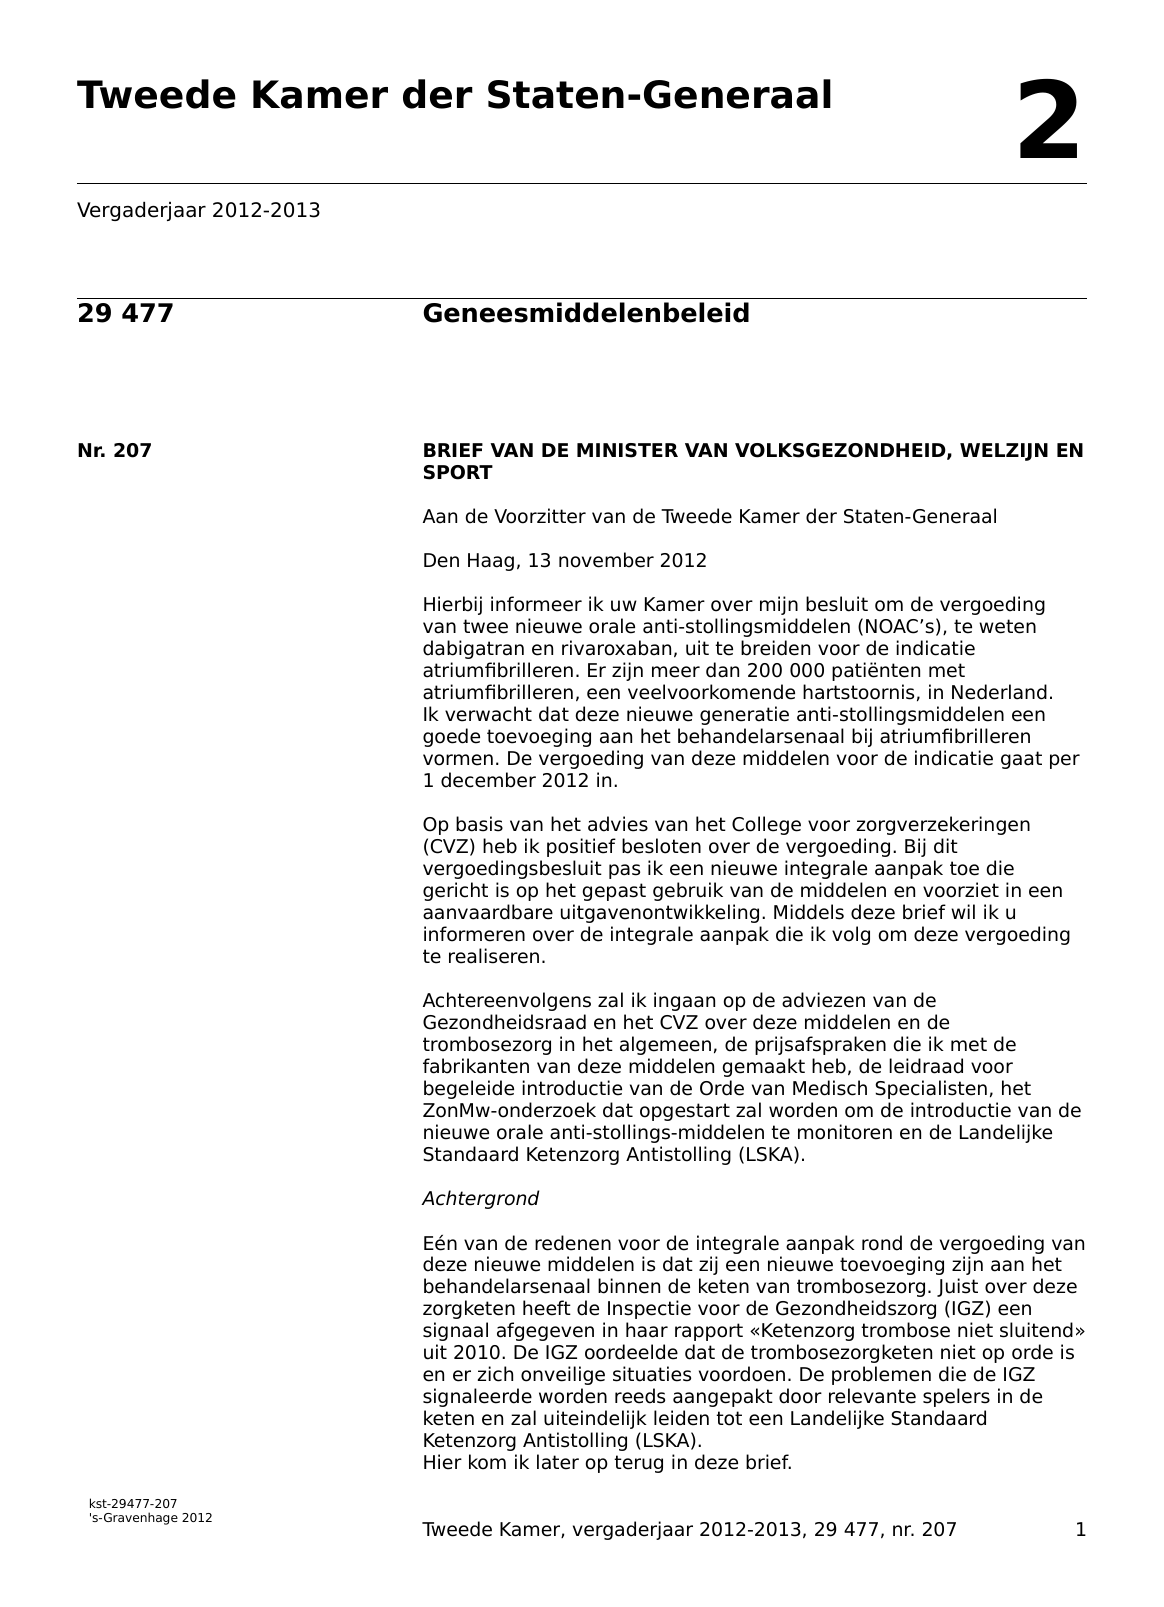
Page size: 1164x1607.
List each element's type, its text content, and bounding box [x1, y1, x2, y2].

subtitle 29 477 Geneesmiddelenbeleid [77, 299, 1087, 329]
text Ik verwacht dat deze nieuwe generatie anti-stollingsmiddelen een goede toevoeging aan het behandelarsenaal bij atriumfibrilleren vormen. De vergoeding van deze middelen voor de indicatie gaat per 1 december 2012 in. [422, 704, 1087, 792]
subtitle Achtergrond [422, 1188, 1087, 1210]
text Op basis van het advies van het College voor zorgverzekeringen (CVZ) heb ik positief besloten over de vergoeding. Bij dit vergoedingsbesluit pas ik een nieuwe integrale aanpak toe die gericht is op het gepast gebruik van de middelen en voorziet in een aanvaardbare uitgavenontwikkeling. Middels deze brief wil ik u informeren over de integrale aanpak die ik volg om deze vergoeding te realiseren. [422, 814, 1087, 968]
text Den Haag, 13 november 2012 [422, 550, 1087, 572]
text 's-Gravenhage 2012 [88, 1511, 323, 1525]
table_cell Vergaderjaar 2012-2013 [77, 184, 1087, 298]
table_header 2 [886, 59, 1087, 183]
text kst-29477-207 [88, 1497, 323, 1511]
subtitle Nr. 207 BRIEF VAN DE MINISTER VAN VOLKSGEZONDHEID, WELZIJN EN SPORT [77, 440, 1087, 484]
text Hierbij informeer ik uw Kamer over mijn besluit om de vergoeding van twee nieuwe orale anti-stollingsmiddelen (NOAC’s), te weten dabigatran en rivaroxaban, uit te breiden voor de indicatie atriumfibrilleren. Er zijn meer dan 200 000 patiënten met atriumfibrilleren, een veelvoorkomende hartstoornis, in Nederland. [422, 594, 1087, 704]
text Eén van de redenen voor de integrale aanpak rond de vergoeding van deze nieuwe middelen is dat zij een nieuwe toevoeging zijn aan het behandelarsenaal binnen de keten van trombosezorg. Juist over deze zorgketen heeft de Inspectie voor de Gezondheidszorg (IGZ) een signaal afgegeven in haar rapport «Ketenzorg trombose niet sluitend» uit 2010. De IGZ oordeelde dat de trombosezorgketen niet op orde is en er zich onveilige situaties voordoen. De problemen die de IGZ signaleerde worden reeds aangepakt door relevante spelers in de keten en zal uiteindelijk leiden tot een Landelijke Standaard Ketenzorg Antistolling (LSKA). [422, 1232, 1087, 1452]
text Aan de Voorzitter van de Tweede Kamer der Staten-Generaal [422, 506, 1087, 528]
text Achtereenvolgens zal ik ingaan op de adviezen van de Gezondheidsraad en het CVZ over deze middelen en de trombosezorg in het algemeen, de prijsafspraken die ik met de fabrikanten van deze middelen gemaakt heb, de leidraad voor begeleide introductie van de Orde van Medisch Specialisten, het ZonMw-onderzoek dat opgestart zal worden om de introductie van de nieuwe orale anti-stollings-middelen te monitoren en de Landelijke Standaard Ketenzorg Antistolling (LSKA). [422, 990, 1087, 1166]
table_header Tweede Kamer der Staten-Generaal [77, 59, 886, 183]
text Hier kom ik later op terug in deze brief. [422, 1452, 1087, 1474]
